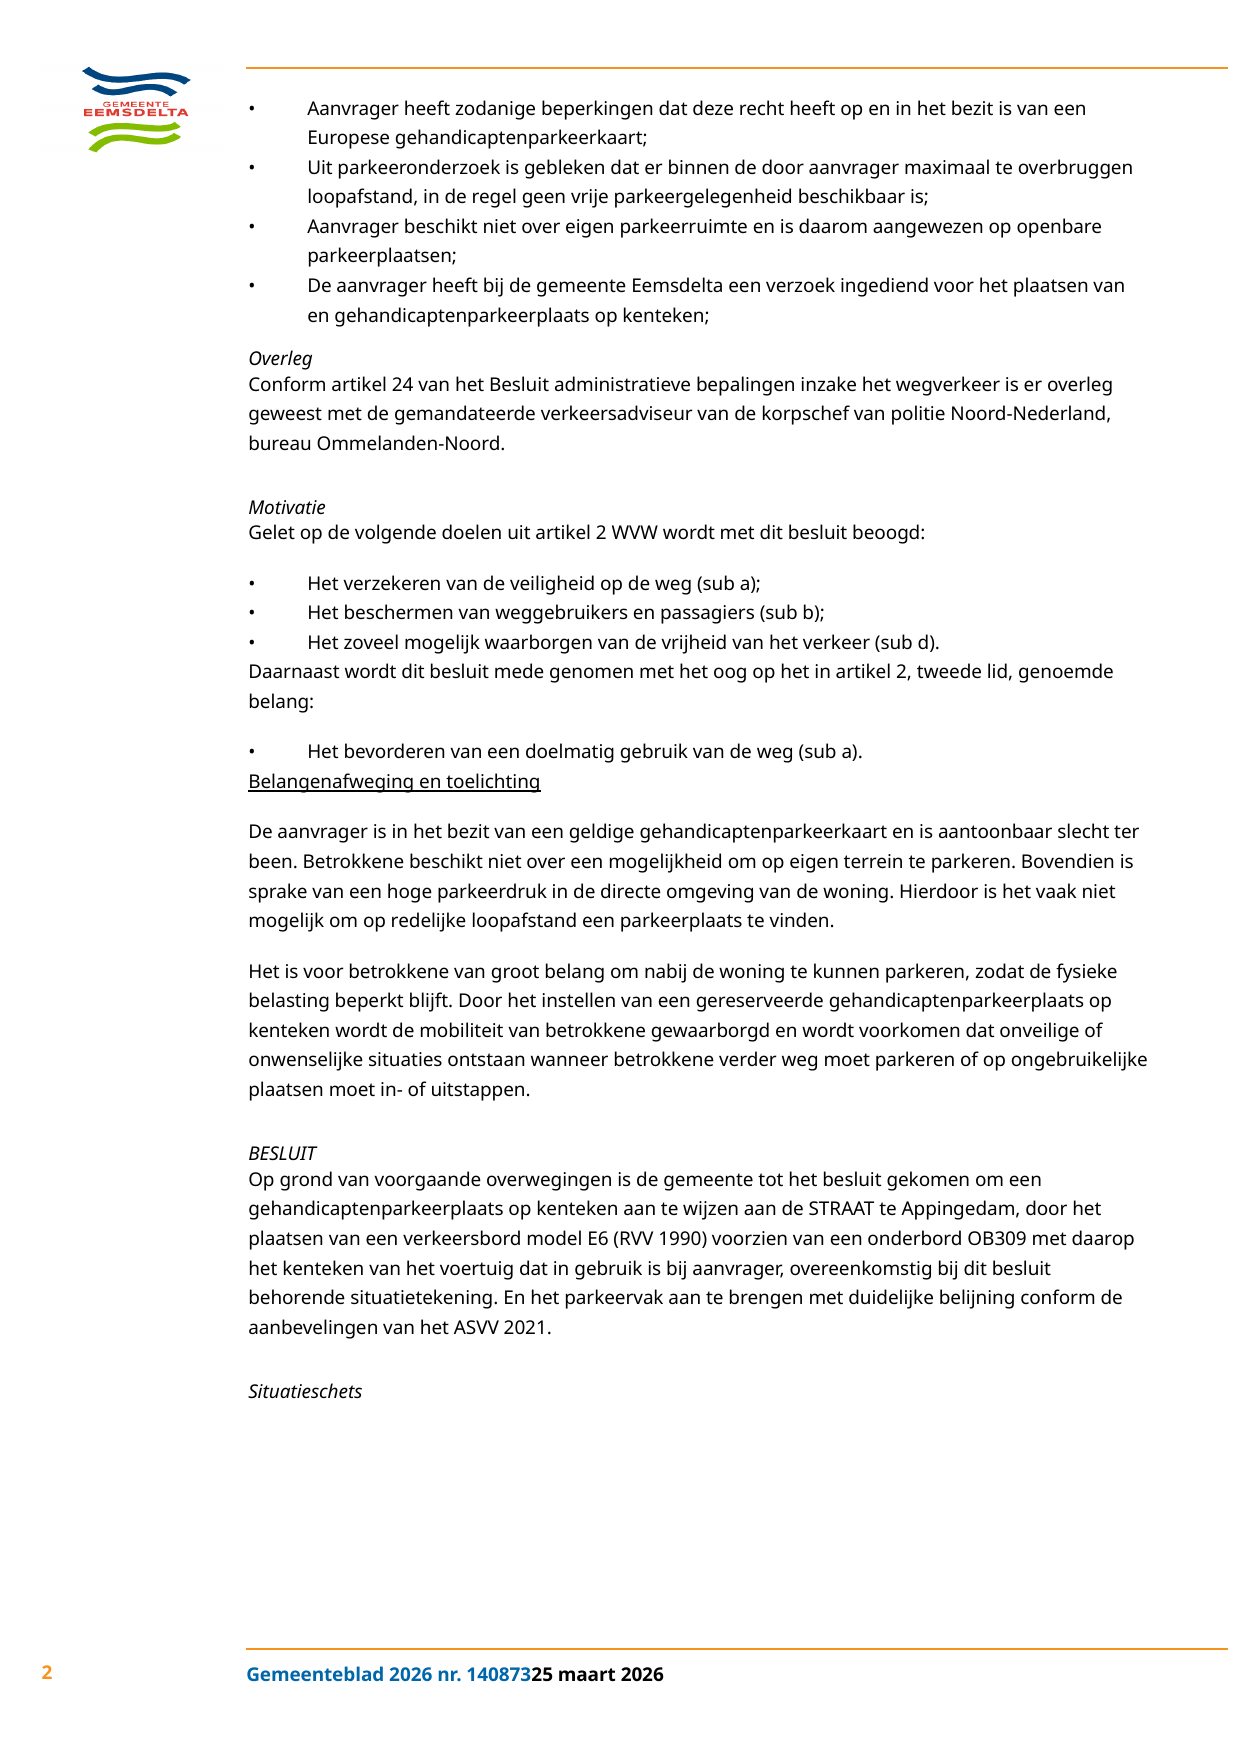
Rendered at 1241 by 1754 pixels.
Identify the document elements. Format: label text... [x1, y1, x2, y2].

list Het beschermen van weggebruikers en passagiers (sub b); [248, 599, 1152, 625]
text Gelet op de volgende doelen uit artikel 2 WVW wordt met dit besluit beoogd: [248, 519, 1152, 545]
list Het bevorderen van een doelmatig gebruik van de weg (sub a). [248, 739, 1152, 764]
text Situatieschets [248, 1378, 1152, 1403]
text Daarnaast wordt dit besluit mede genomen met het oog op het in artikel 2, tweede lid, genoemde belang: [248, 659, 1152, 714]
list Uit parkeeronderzoek is gebleken dat er binnen de door aanvrager maximaal te overbruggen loopafstand, in de regel geen vrije parkeergelegenheid beschikbaar is; [248, 154, 1152, 209]
list De aanvrager heeft bij de gemeente Eemsdelta een verzoek ingediend voor het plaatsen van en gehandicaptenparkeerplaats op kenteken; [248, 272, 1152, 328]
list Het zoveel mogelijk waarborgen van de vrijheid van het verkeer (sub d). [248, 629, 1152, 655]
text Overleg [248, 345, 1152, 371]
list Het verzekeren van de veiligheid op de weg (sub a); [248, 570, 1152, 596]
text Conform artikel 24 van het Besluit administratieve bepalingen inzake het wegverkeer is er overleg geweest met de gemandateerde verkeersadviseur van de korpschef van politie Noord-Nederland, bureau Ommelanden-Noord. [248, 371, 1152, 456]
picture [41, 47, 231, 172]
text Motivatie [248, 494, 1152, 519]
text Op grond van voorgaande overwegingen is de gemeente tot het besluit gekomen om een gehandicaptenparkeerplaats op kenteken aan te wijzen aan de STRAAT te Appingedam, door het plaatsen van een verkeersbord model E6 (RVV 1990) voorzien van een onderbord OB309 met daarop het kenteken van het voertuig dat in gebruik is bij aanvrager, overeenkomstig bij dit besluit behorende situatietekening. En het parkeervak aan te brengen met duidelijke belijning conform de aanbevelingen van het ASVV 2021. [248, 1166, 1152, 1339]
text De aanvrager is in het bezit van een geldige gehandicaptenparkeerkaart en is aantoonbaar slecht ter been. Betrokkene beschikt niet over een mogelijkheid om op eigen terrein te parkeren. Bovendien is sprake van een hoge parkeerdruk in de directe omgeving van de woning. Hierdoor is het vaak niet mogelijk om op redelijke loopafstand een parkeerplaats te vinden. [248, 819, 1152, 933]
list Aanvrager beschikt niet over eigen parkeerruimte en is daarom aangewezen op openbare parkeerplaatsen; [248, 213, 1152, 268]
text BESLUIT [248, 1140, 1152, 1166]
text Het is voor betrokkene van groot belang om nabij de woning te kunnen parkeren, zodat de fysieke belasting beperkt blijft. Door het instellen van een gereserveerde gehandicaptenparkeerplaats op kenteken wordt de mobiliteit van betrokkene gewaarborgd en wordt voorkomen dat onveilige of onwenselijke situaties ontstaan wanneer betrokkene verder weg moet parkeren of op ongebruikelijke plaatsen moet in- of uitstappen. [248, 958, 1152, 1102]
list Aanvrager heeft zodanige beperkingen dat deze recht heeft op en in het bezit is van een Europese gehandicaptenparkeerkaart; [248, 95, 1152, 150]
text Belangenafweging en toelichting [248, 768, 1152, 794]
